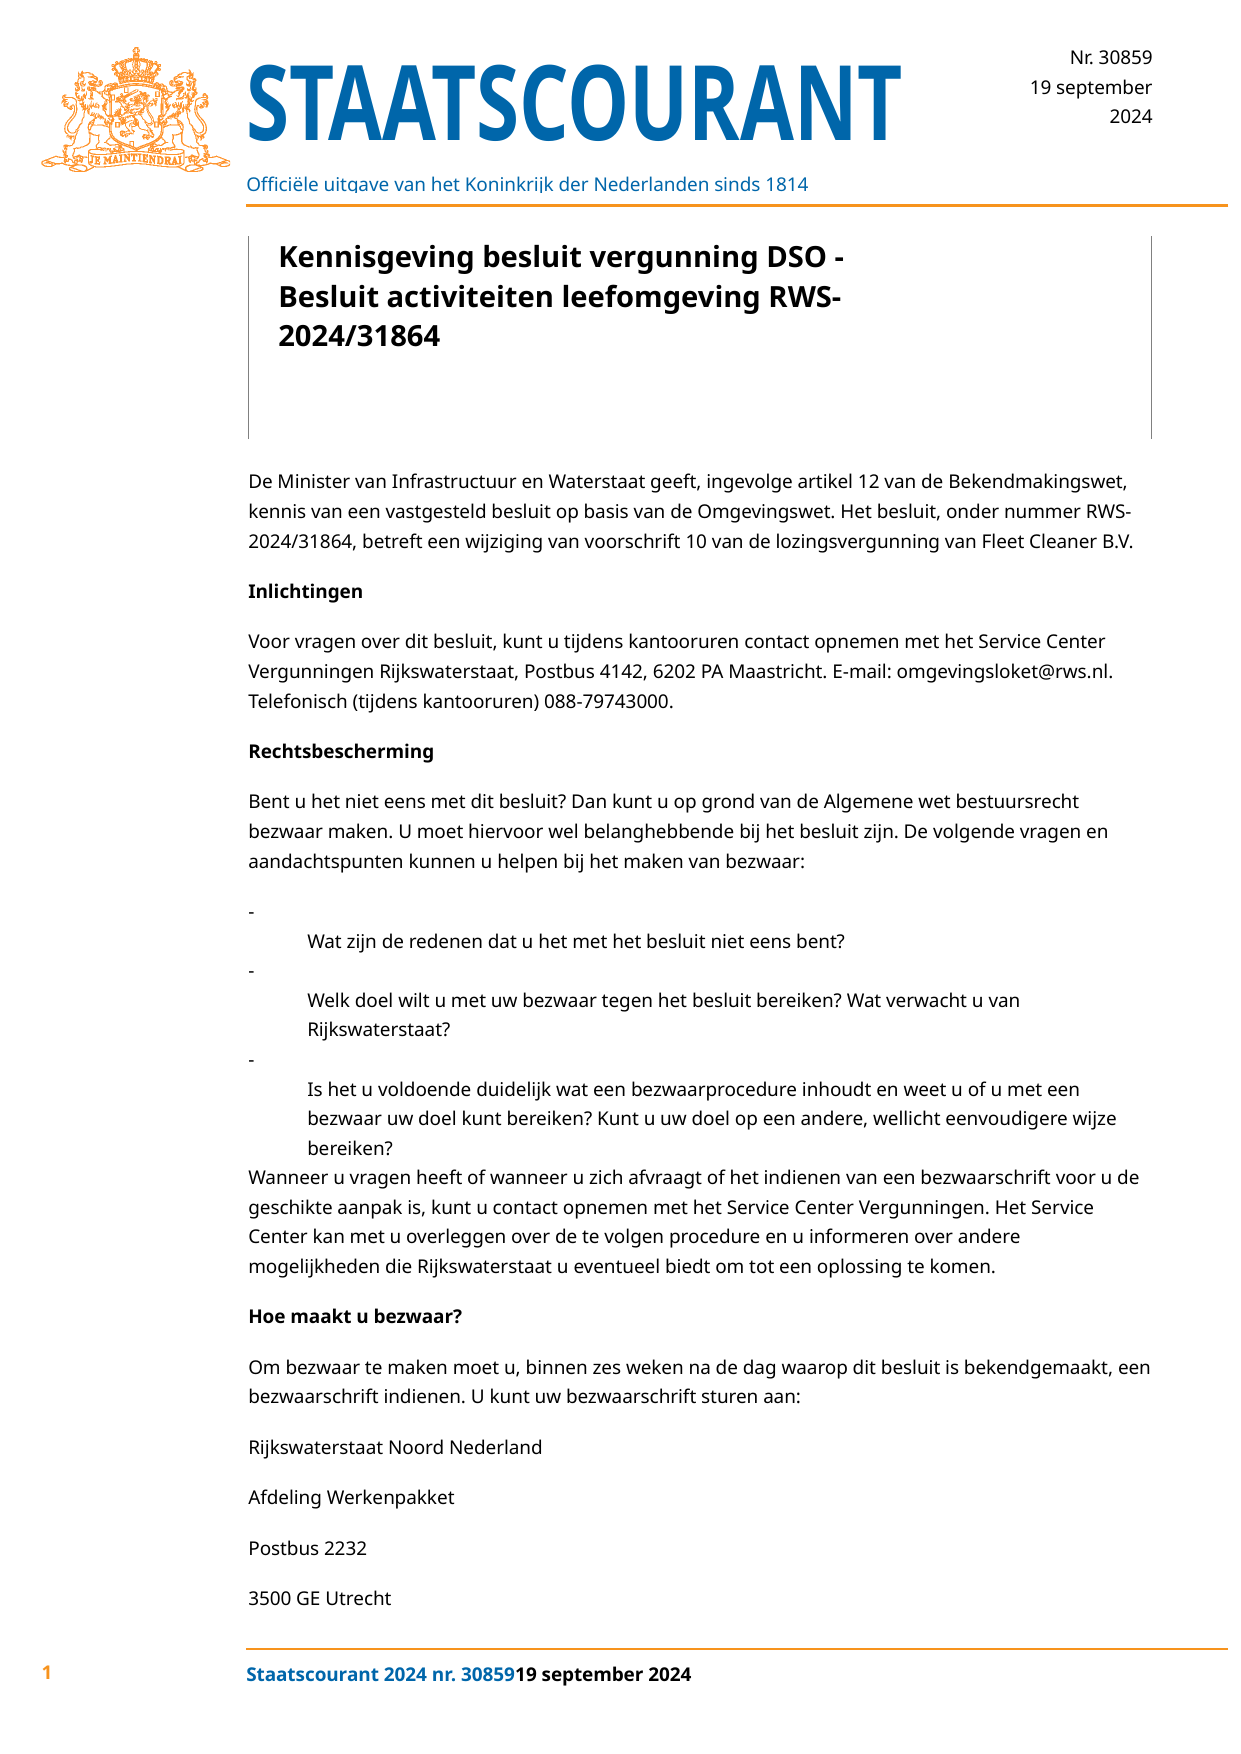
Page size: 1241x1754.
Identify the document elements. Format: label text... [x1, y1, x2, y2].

picture [912, 236, 1090, 414]
table_header Kennisgeving besluit vergunning DSO - Besluit activiteiten leefomgeving RWS-2024/31864 [249, 236, 850, 439]
picture [41, 47, 231, 172]
text Hoe maakt u bezwaar? [248, 1304, 1152, 1329]
text Inlichtingen [248, 578, 1152, 604]
table_header [1090, 236, 1151, 413]
table_header [850, 414, 1151, 439]
text 3500 GE Utrecht [248, 1585, 1152, 1611]
list Welk doel wilt u met uw bezwaar tegen het besluit bereiken? Wat verwacht u van Rijkswaterstaat? [248, 987, 1152, 1042]
text Om bezwaar te maken moet u, binnen zes weken na de dag waarop dit besluit is bekendgemaakt, een bezwaarschrift indienen. U kunt uw bezwaarschrift sturen aan: [248, 1354, 1152, 1409]
text Wanneer u vragen heeft of wanneer u zich afvraagt of het indienen van een bezwaarschrift voor u de geschikte aanpak is, kunt u contact opnemen met het Service Center Vergunningen. Het Service Center kan met u overleggen over de te volgen procedure en u informeren over andere mogelijkheden die Rijkswaterstaat u eventueel biedt om tot een oplossing te komen. [248, 1164, 1152, 1279]
text De Minister van Infrastructuur en Waterstaat geeft, ingevolge artikel 12 van de Bekendmakingswet, kennis van een vastgesteld besluit op basis van de Omgevingswet. Het besluit, onder nummer RWS-2024/31864, betreft een wijziging van voorschrift 10 van de lozingsvergunning van Fleet Cleaner B.V. [248, 469, 1152, 553]
text Postbus 2232 [248, 1535, 1152, 1561]
text Rechtsbescherming [248, 738, 1152, 764]
text Bent u het niet eens met dit besluit? Dan kunt u op grond van de Algemene wet bestuursrecht bezwaar maken. U moet hiervoor wel belanghebbende bij het besluit zijn. De volgende vragen en aandachtspunten kunnen u helpen bij het maken van bezwaar: [248, 789, 1152, 873]
list Wat zijn de redenen dat u het met het besluit niet eens bent? [248, 928, 1152, 953]
list Is het u voldoende duidelijk wat een bezwaarprocedure inhoudt en weet u of u met een bezwaar uw doel kunt bereiken? Kunt u uw doel op een andere, wellicht eenvoudigere wijze bereiken? [248, 1076, 1152, 1161]
text Voor vragen over dit besluit, kunt u tijdens kantooruren contact opnemen met het Service Center Vergunningen Rijkswaterstaat, Postbus 4142, 6202 PA Maastricht. E-mail: omgevingsloket@rws.nl. Telefonisch (tijdens kantooruren) 088-79743000. [248, 629, 1152, 713]
table_header [850, 236, 912, 413]
text Rijkswaterstaat Noord Nederland [248, 1434, 1152, 1460]
text Afdeling Werkenpakket [248, 1484, 1152, 1510]
